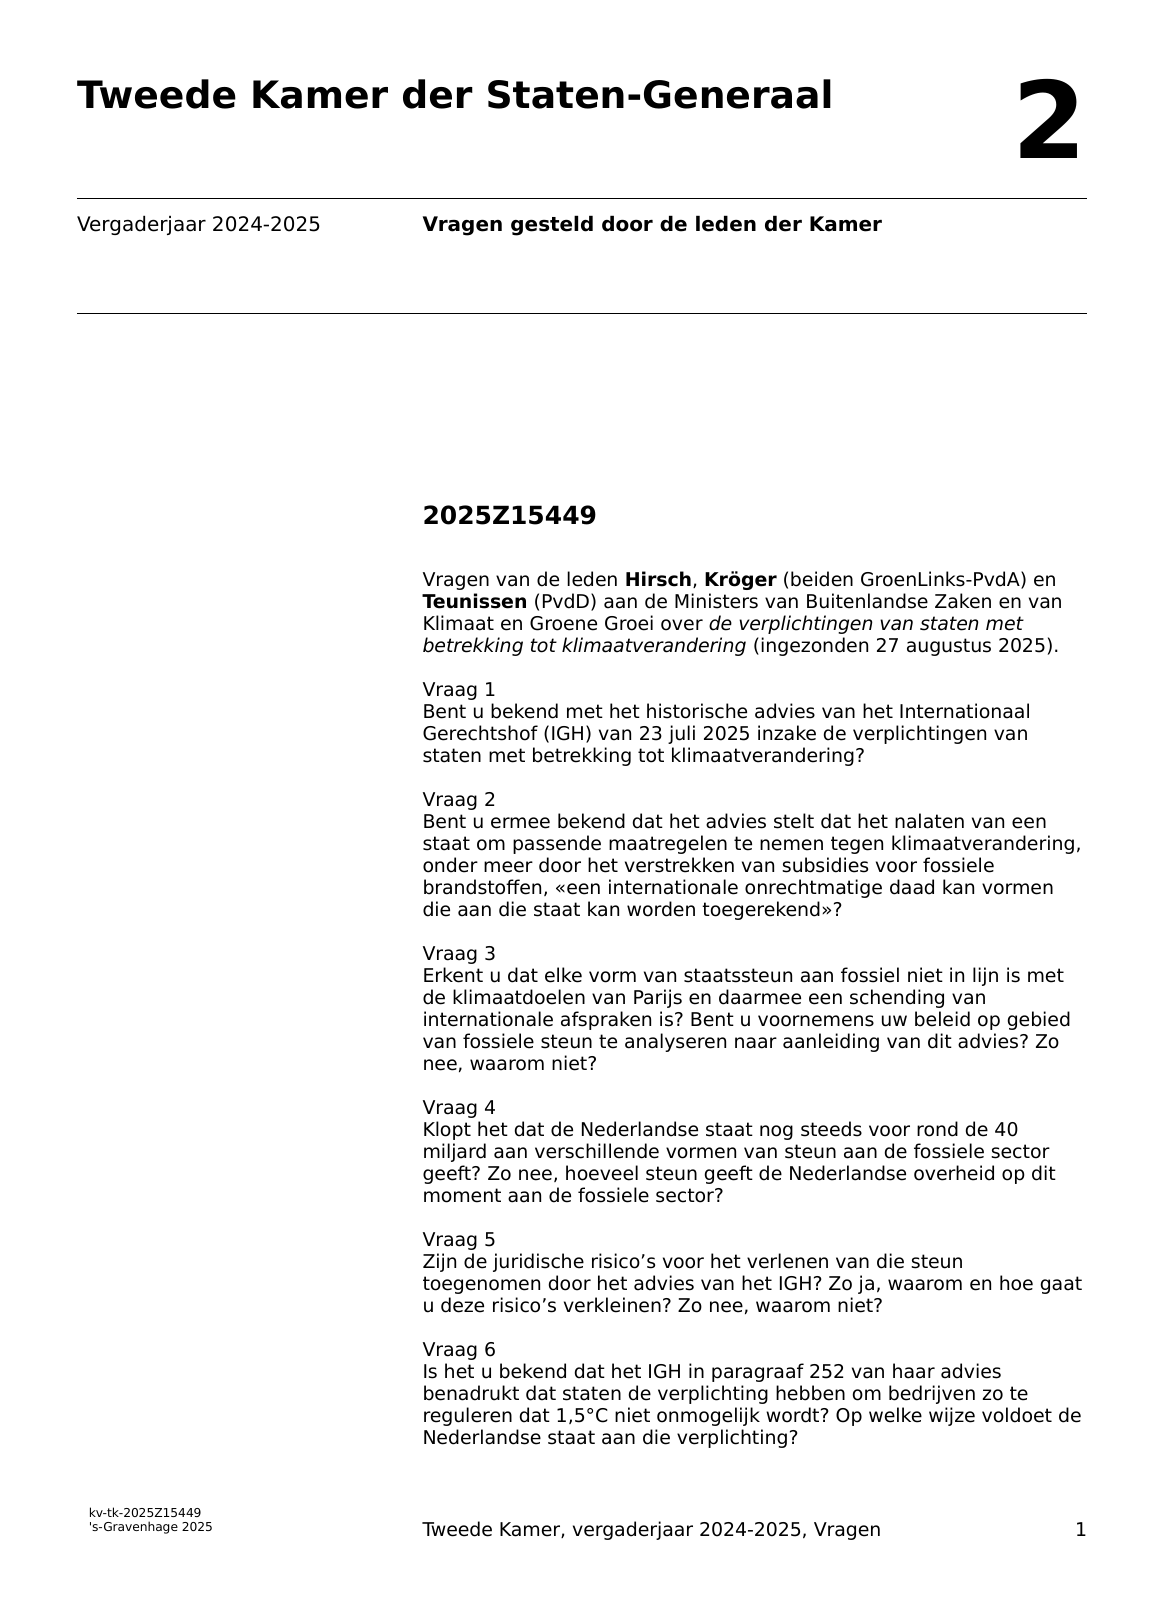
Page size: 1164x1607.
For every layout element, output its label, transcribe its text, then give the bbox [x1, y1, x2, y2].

text kv-tk-2025Z15449 [88, 1506, 323, 1520]
table_header Tweede Kamer der Staten-Generaal [77, 59, 886, 198]
table_cell Vragen gesteld door de leden der Kamer [422, 199, 1087, 313]
text Vragen van de leden Hirsch, Kröger (beiden GroenLinks-PvdA) en Teunissen (PvdD) aan de Ministers van Buitenlandse Zaken en van Klimaat en Groene Groei over de verplichtingen van staten met betrekking tot klimaatverandering (ingezonden 27 augustus 2025). [422, 569, 1087, 657]
text Vraag 6 [422, 1339, 1087, 1361]
text Vraag 5 [422, 1229, 1087, 1251]
text Zijn de juridische risico’s voor het verlenen van die steun toegenomen door het advies van het IGH? Zo ja, waarom en hoe gaat u deze risico’s verkleinen? Zo nee, waarom niet? [422, 1251, 1087, 1317]
text Klopt het dat de Nederlandse staat nog steeds voor rond de 40 miljard aan verschillende vormen van steun aan de fossiele sector geeft? Zo nee, hoeveel steun geeft de Nederlandse overheid op dit moment aan de fossiele sector? [422, 1119, 1087, 1207]
text 's-Gravenhage 2025 [88, 1520, 323, 1534]
text Vraag 4 [422, 1097, 1087, 1119]
table_cell Vergaderjaar 2024-2025 [77, 199, 422, 313]
text Vraag 1 [422, 679, 1087, 701]
text Erkent u dat elke vorm van staatssteun aan fossiel niet in lijn is met de klimaatdoelen van Parijs en daarmee een schending van internationale afspraken is? Bent u voornemens uw beleid op gebied van fossiele steun te analyseren naar aanleiding van dit advies? Zo nee, waarom niet? [422, 965, 1087, 1075]
text Vraag 3 [422, 943, 1087, 965]
text Bent u ermee bekend dat het advies stelt dat het nalaten van een staat om passende maatregelen te nemen tegen klimaatverandering, onder meer door het verstrekken van subsidies voor fossiele brandstoffen, «een internationale onrechtmatige daad kan vormen die aan die staat kan worden toegerekend»? [422, 811, 1087, 921]
text 2025Z15449 [422, 501, 1087, 531]
table_header 2 [886, 59, 1087, 198]
text Is het u bekend dat het IGH in paragraaf 252 van haar advies benadrukt dat staten de verplichting hebben om bedrijven zo te reguleren dat 1,5°C niet onmogelijk wordt? Op welke wijze voldoet de Nederlandse staat aan die verplichting? [422, 1361, 1087, 1449]
text Bent u bekend met het historische advies van het Internationaal Gerechtshof (IGH) van 23 juli 2025 inzake de verplichtingen van staten met betrekking tot klimaatverandering? [422, 701, 1087, 767]
text Vraag 2 [422, 789, 1087, 811]
